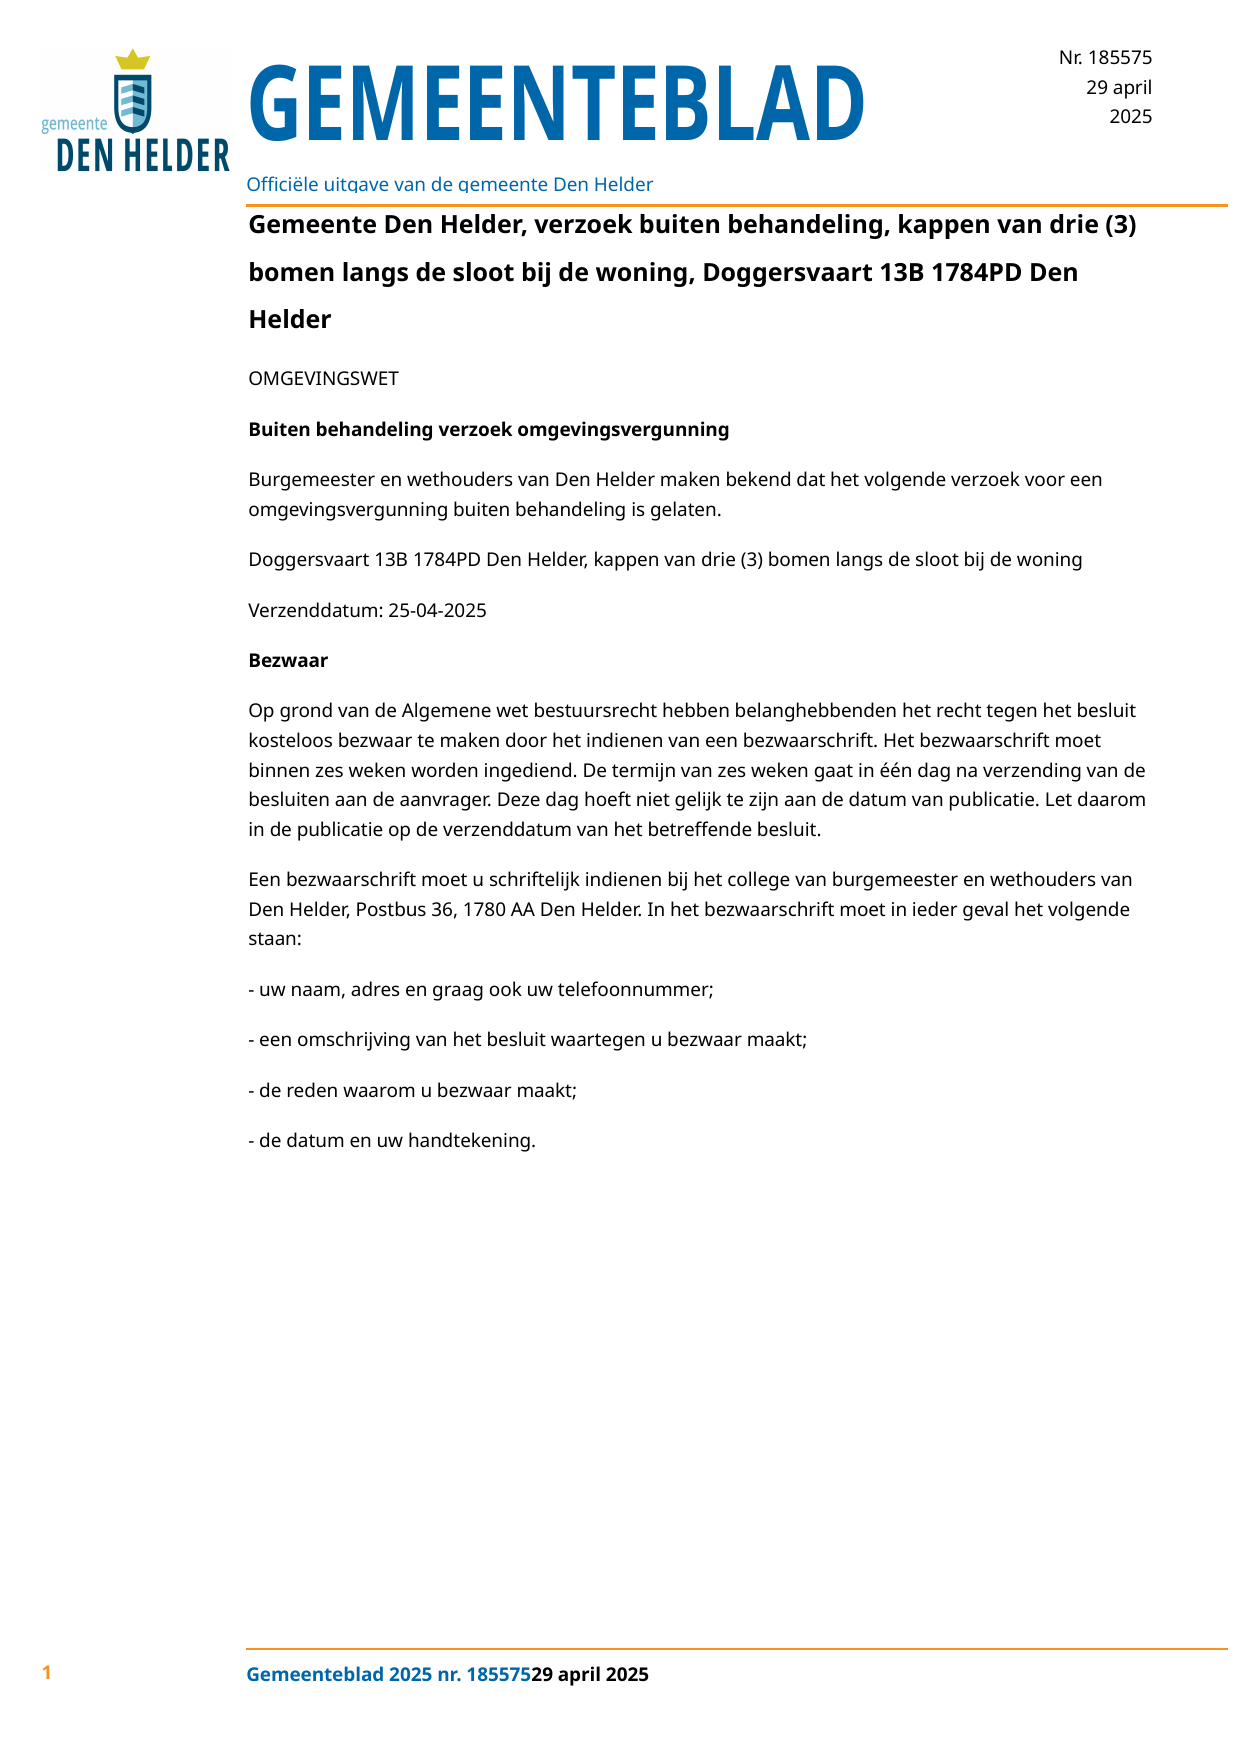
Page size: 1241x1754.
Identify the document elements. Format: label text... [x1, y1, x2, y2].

text Op grond van de Algemene wet bestuursrecht hebben belanghebbenden het recht tegen het besluit kosteloos bezwaar te maken door het indienen van een bezwaarschrift. Het bezwaarschrift moet binnen zes weken worden ingediend. De termijn van zes weken gaat in één dag na verzending van de besluiten aan de aanvrager. Deze dag hoeft niet gelijk te zijn aan de datum van publicatie. Let daarom in de publicatie op de verzenddatum van het betreffende besluit. [248, 698, 1152, 842]
text Doggersvaart 13B 1784PD Den Helder, kappen van drie (3) bomen langs de sloot bij de woning [248, 546, 1152, 572]
text Bezwaar [248, 647, 1152, 673]
text Een bezwaarschrift moet u schriftelijk indienen bij het college van burgemeester en wethouders van Den Helder, Postbus 36, 1780 AA Den Helder. In het bezwaarschrift moet in ieder geval het volgende staan: [248, 866, 1152, 951]
text - een omschrijving van het besluit waartegen u bezwaar maakt; [248, 1026, 1152, 1052]
picture [100, 154, 106, 172]
text OMGEVINGSWET [248, 366, 1152, 391]
picture [220, 160, 224, 172]
text - de datum en uw handtekening. [248, 1127, 1152, 1153]
text Buiten behandeling verzoek omgevingsvergunning [248, 416, 1152, 442]
text - de reden waarom u bezwaar maakt; [248, 1077, 1152, 1102]
text - uw naam, adres en graag ook uw telefoonnummer; [248, 976, 1152, 1002]
text Burgemeester en wethouders van Den Helder maken bekend dat het volgende verzoek voor een omgevingsvergunning buiten behandeling is gelaten. [248, 466, 1152, 522]
picture [41, 47, 231, 172]
text Verzenddatum: 25-04-2025 [248, 597, 1152, 622]
picture [130, 157, 135, 172]
picture [182, 144, 187, 165]
text Gemeente Den Helder, verzoek buiten behandeling, kappen van drie (3) bomen langs de sloot bij de woning, Doggersvaart 13B 1784PD Den Helder [248, 207, 1152, 336]
picture [63, 144, 68, 165]
